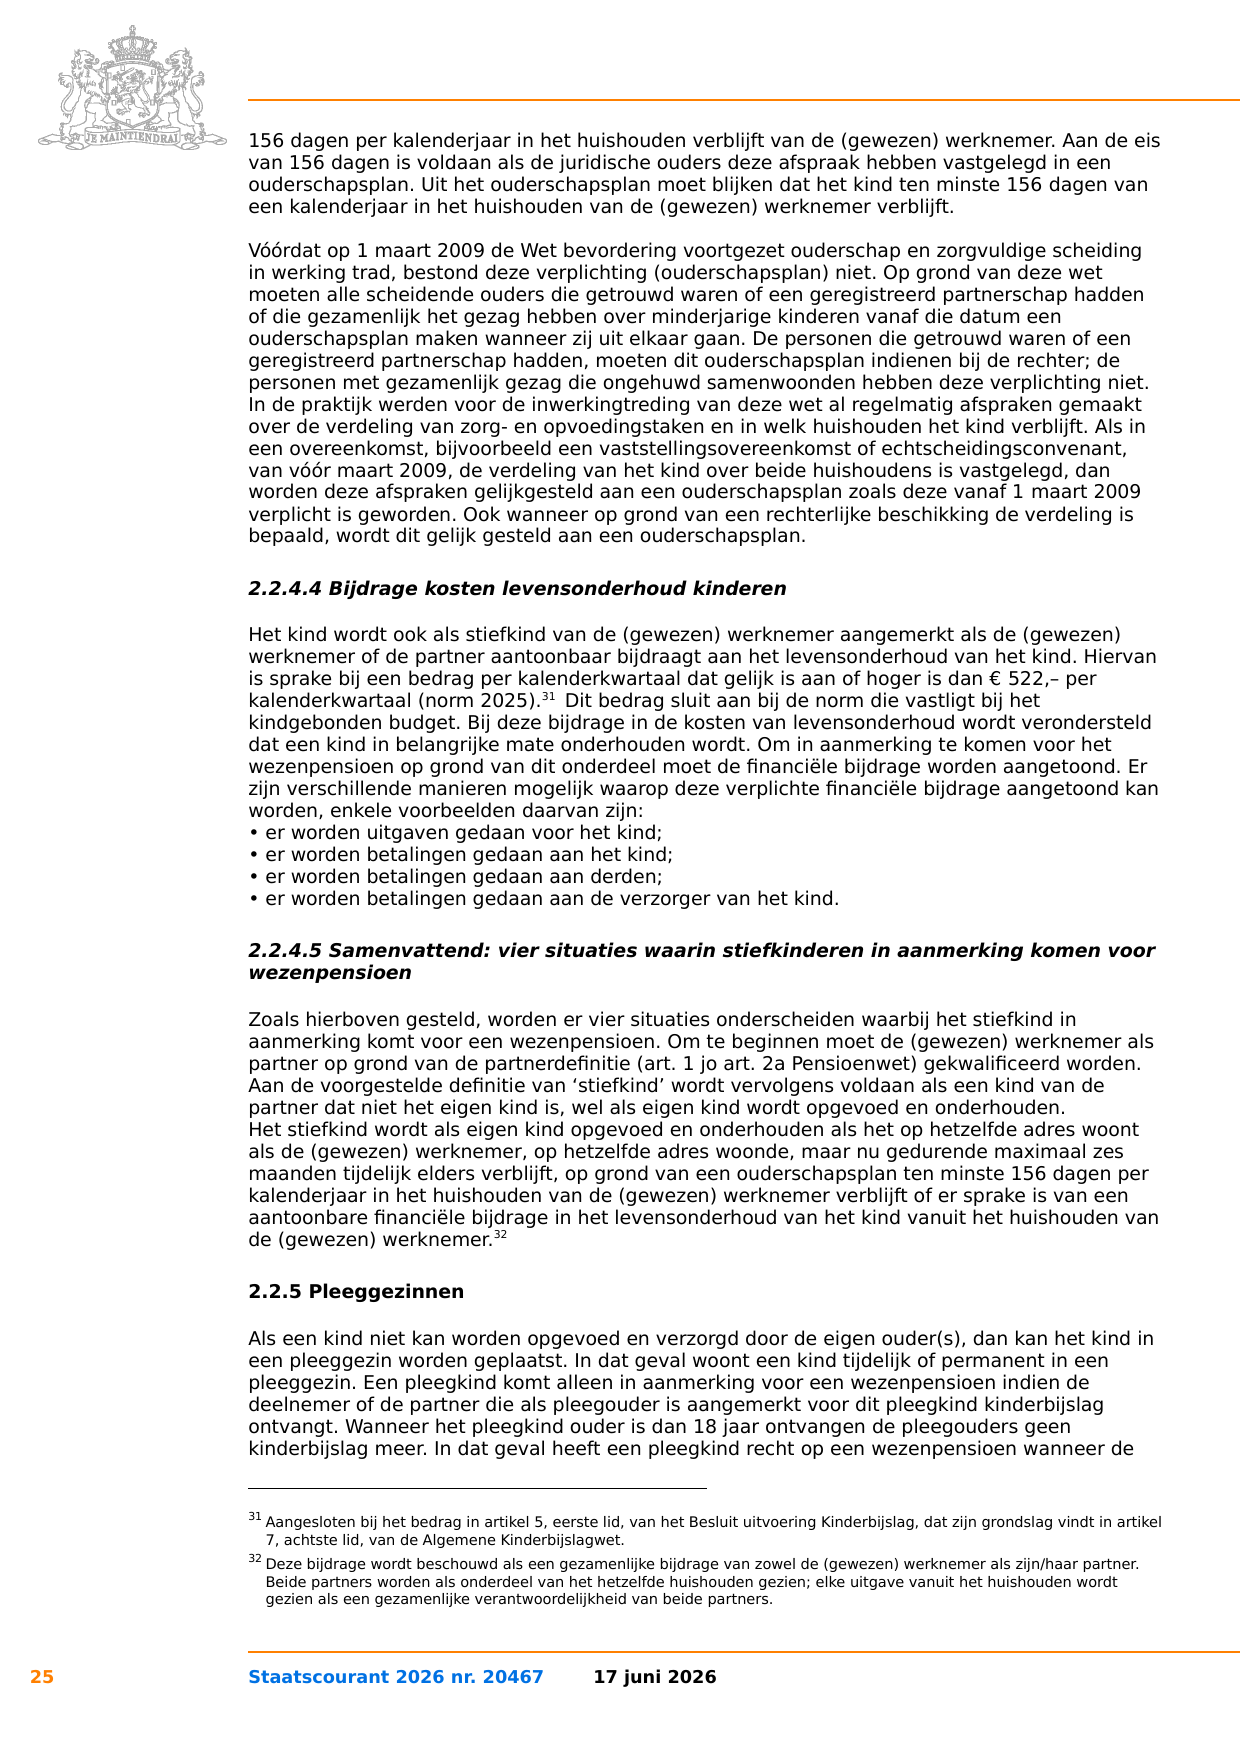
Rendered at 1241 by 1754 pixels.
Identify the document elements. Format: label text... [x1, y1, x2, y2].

text Deze bijdrage wordt beschouwd als een gezamenlijke bijdrage van zowel de (gewezen) werknemer als zijn/haar partner. Beide partners worden als onderdeel van het hetzelfde huishouden gezien; elke uitgave vanuit het huishouden wordt gezien als een gezamenlijke verantwoordelijkheid van beide partners. [248, 1552, 1163, 1608]
text • er worden uitgaven gedaan voor het kind; [248, 822, 1163, 844]
text Als een kind niet kan worden opgevoed en verzorgd door de eigen ouder(s), dan kan het kind in een pleeggezin worden geplaatst. In dat geval woont een kind tijdelijk of permanent in een pleeggezin. Een pleegkind komt alleen in aanmerking voor een wezenpensioen indien de deelnemer of de partner die als pleegouder is aangemerkt voor dit pleegkind kinderbijslag ontvangt. Wanneer het pleegkind ouder is dan 18 jaar ontvangen de pleegouders geen kinderbijslag meer. In dat geval heeft een pleegkind recht op een wezenpensioen wanneer de [248, 1328, 1163, 1460]
picture [38, 25, 227, 150]
text Vóórdat op 1 maart 2009 de Wet bevordering voortgezet ouderschap en zorgvuldige scheiding in werking trad, bestond deze verplichting (ouderschapsplan) niet. Op grond van deze wet moeten alle scheidende ouders die getrouwd waren of een geregistreerd partnerschap hadden of die gezamenlijk het gezag hebben over minderjarige kinderen vanaf die datum een ouderschapsplan maken wanneer zij uit elkaar gaan. De personen die getrouwd waren of een geregistreerd partnerschap hadden, moeten dit ouderschapsplan indienen bij de rechter; de personen met gezamenlijk gezag die ongehuwd samenwoonden hebben deze verplichting niet. In de praktijk werden voor de inwerkingtreding van deze wet al regelmatig afspraken gemaakt over de verdeling van zorg- en opvoedingstaken en in welk huishouden het kind verblijft. Als in een overeenkomst, bijvoorbeeld een vaststellingsovereenkomst of echtscheidingsconvenant, van vóór maart 2009, de verdeling van het kind over beide huishoudens is vastgelegd, dan worden deze afspraken gelijkgesteld aan een ouderschapsplan zoals deze vanaf 1 maart 2009 verplicht is geworden. Ook wanneer op grond van een rechterlijke beschikking de verdeling is bepaald, wordt dit gelijk gesteld aan een ouderschapsplan. [248, 240, 1163, 547]
text • er worden betalingen gedaan aan derden; [248, 866, 1163, 888]
text Aangesloten bij het bedrag in artikel 5, eerste lid, van het Besluit uitvoering Kinderbijslag, dat zijn grondslag vindt in artikel 7, achtste lid, van de Algemene Kinderbijslagwet. [248, 1510, 1163, 1549]
text Het kind wordt ook als stiefkind van de (gewezen) werknemer aangemerkt als de (gewezen) werknemer of de partner aantoonbaar bijdraagt aan het levensonderhoud van het kind. Hiervan is sprake bij een bedrag per kalenderkwartaal dat gelijk is aan of hoger is dan € 522,– per kalenderkwartaal (norm 2025). Dit bedrag sluit aan bij de norm die vastligt bij het kindgebonden budget. Bij deze bijdrage in de kosten van levensonderhoud wordt verondersteld dat een kind in belangrijke mate onderhouden wordt. Om in aanmerking te komen voor het wezenpensioen op grond van dit onderdeel moet de financiële bijdrage worden aangetoond. Er zijn verschillende manieren mogelijk waarop deze verplichte financiële bijdrage aangetoond kan worden, enkele voorbeelden daarvan zijn: [248, 624, 1163, 822]
subtitle 2.2.4.4 Bijdrage kosten levensonderhoud kinderen [248, 577, 1163, 599]
subtitle 2.2.5 Pleeggezinnen [248, 1281, 1163, 1303]
text • er worden betalingen gedaan aan de verzorger van het kind. [248, 888, 1163, 910]
text Zoals hierboven gesteld, worden er vier situaties onderscheiden waarbij het stiefkind in aanmerking komt voor een wezenpensioen. Om te beginnen moet de (gewezen) werknemer als partner op grond van de partnerdefinitie (art. 1 jo art. 2a Pensioenwet) gekwalificeerd worden. Aan de voorgestelde definitie van ‘stiefkind’ wordt vervolgens voldaan als een kind van de partner dat niet het eigen kind is, wel als eigen kind wordt opgevoed en onderhouden. [248, 1009, 1163, 1119]
text Het stiefkind wordt als eigen kind opgevoed en onderhouden als het op hetzelfde adres woont als de (gewezen) werknemer, op hetzelfde adres woonde, maar nu gedurende maximaal zes maanden tijdelijk elders verblijft, op grond van een ouderschapsplan ten minste 156 dagen per kalenderjaar in het huishouden van de (gewezen) werknemer verblijft of er sprake is van een aantoonbare financiële bijdrage in het levensonderhoud van het kind vanuit het huishouden van de (gewezen) werknemer. [248, 1119, 1163, 1251]
text • er worden betalingen gedaan aan het kind; [248, 844, 1163, 866]
text 156 dagen per kalenderjaar in het huishouden verblijft van de (gewezen) werknemer. Aan de eis van 156 dagen is voldaan als de juridische ouders deze afspraak hebben vastgelegd in een ouderschapsplan. Uit het ouderschapsplan moet blijken dat het kind ten minste 156 dagen van een kalenderjaar in het huishouden van de (gewezen) werknemer verblijft. [248, 130, 1163, 218]
subtitle 2.2.4.5 Samenvattend: vier situaties waarin stiefkinderen in aanmerking komen voor wezenpensioen [248, 940, 1163, 984]
